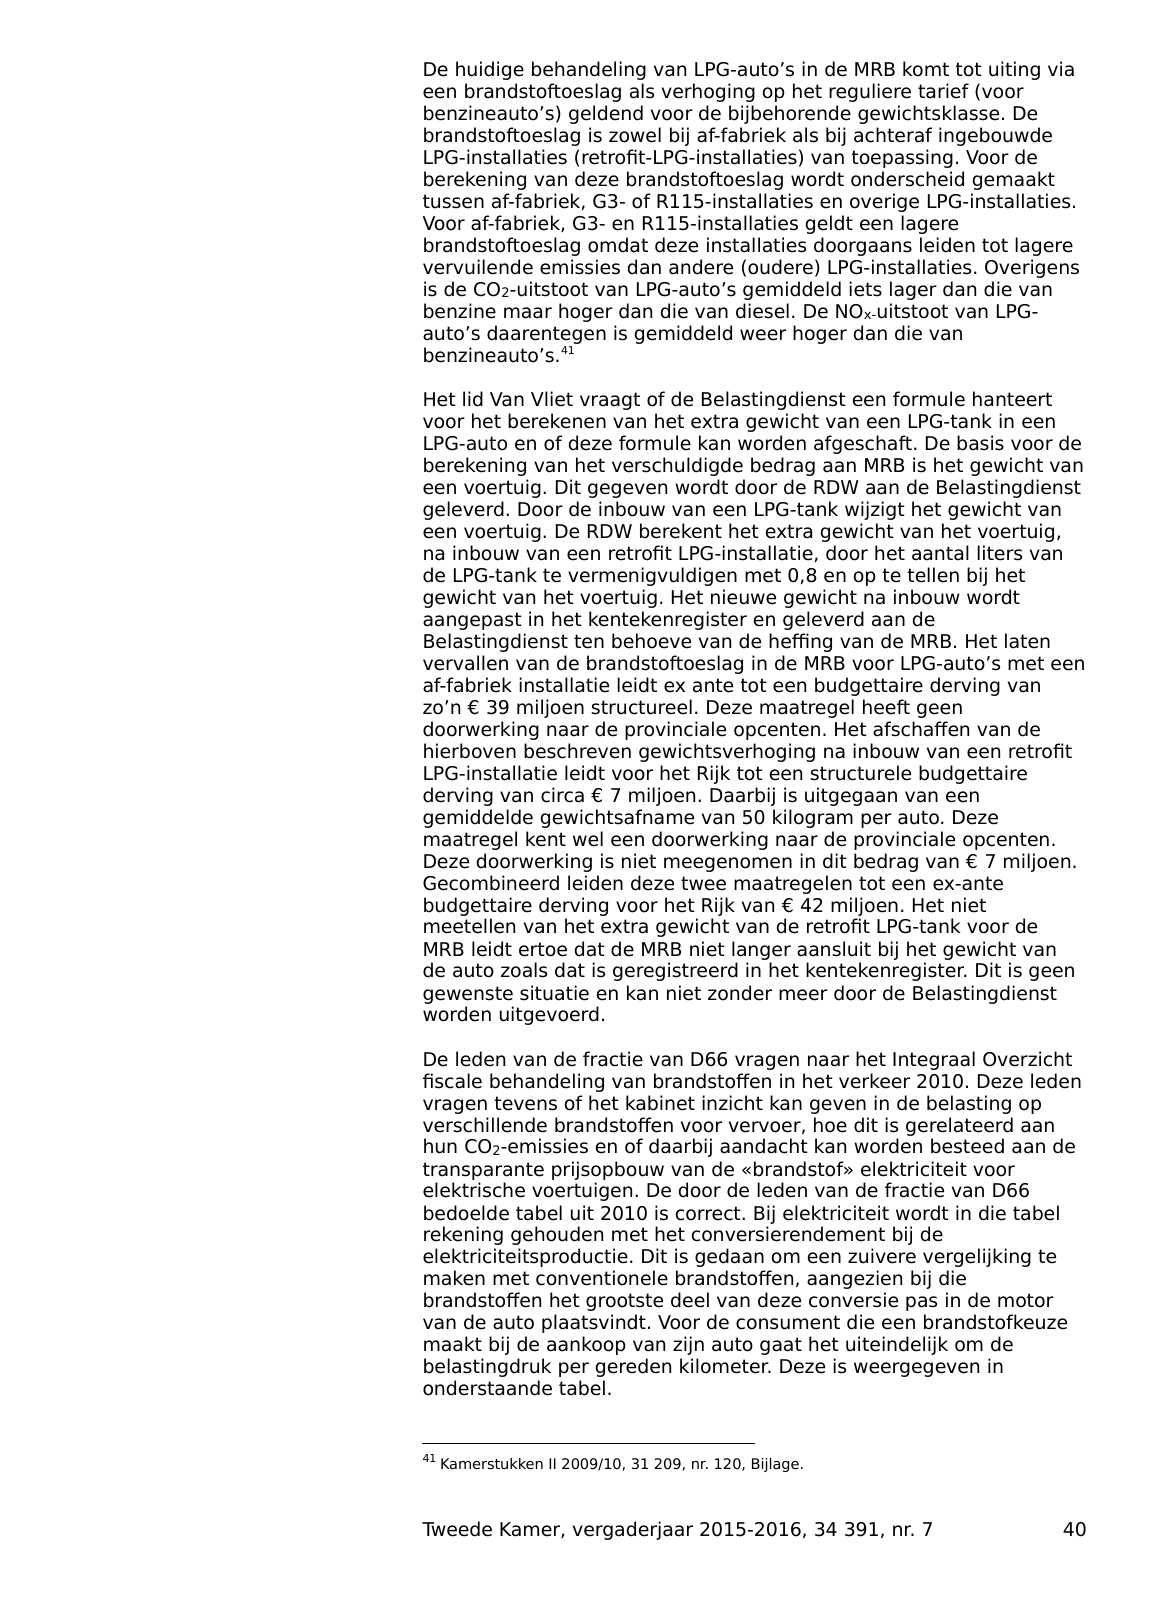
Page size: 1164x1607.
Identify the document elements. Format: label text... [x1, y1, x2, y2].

text Kamerstukken II 2009/10, 31 209, nr. 120, Bijlage. [422, 1452, 1087, 1474]
text De huidige behandeling van LPG-auto’s in de MRB komt tot uiting via een brandstoftoeslag als verhoging op het reguliere tarief (voor benzineauto’s) geldend voor de bijbehorende gewichtsklasse. De brandstoftoeslag is zowel bij af-fabriek als bij achteraf ingebouwde LPG-installaties (retrofit-LPG-installaties) van toepassing. Voor de berekening van deze brandstoftoeslag wordt onderscheid gemaakt tussen af-fabriek, G3- of R115-installaties en overige LPG-installaties. Voor af-fabriek, G3- en R115-installaties geldt een lagere brandstoftoeslag omdat deze installaties doorgaans leiden tot lagere vervuilende emissies dan andere (oudere) LPG-installaties. Overigens is de CO2-uitstoot van LPG-auto’s gemiddeld iets lager dan die van benzine maar hoger dan die van diesel. De NOx-uitstoot van LPG-auto’s daarentegen is gemiddeld weer hoger dan die van benzineauto’s. [422, 59, 1087, 367]
text De leden van de fractie van D66 vragen naar het Integraal Overzicht fiscale behandeling van brandstoffen in het verkeer 2010. Deze leden vragen tevens of het kabinet inzicht kan geven in de belasting op verschillende brandstoffen voor vervoer, hoe dit is gerelateerd aan hun CO2-emissies en of daarbij aandacht kan worden besteed aan de transparante prijsopbouw van de «brandstof» elektriciteit voor elektrische voertuigen. De door de leden van de fractie van D66 bedoelde tabel uit 2010 is correct. Bij elektriciteit wordt in die tabel rekening gehouden met het conversierendement bij de elektriciteitsproductie. Dit is gedaan om een zuivere vergelijking te maken met conventionele brandstoffen, aangezien bij die brandstoffen het grootste deel van deze conversie pas in de motor van de auto plaatsvindt. Voor de consument die een brandstofkeuze maakt bij de aankoop van zijn auto gaat het uiteindelijk om de belastingdruk per gereden kilometer. Deze is weergegeven in onderstaande tabel. [422, 1048, 1087, 1400]
text Het lid Van Vliet vraagt of de Belastingdienst een formule hanteert voor het berekenen van het extra gewicht van een LPG-tank in een LPG-auto en of deze formule kan worden afgeschaft. De basis voor de berekening van het verschuldigde bedrag aan MRB is het gewicht van een voertuig. Dit gegeven wordt door de RDW aan de Belastingdienst geleverd. Door de inbouw van een LPG-tank wijzigt het gewicht van een voertuig. De RDW berekent het extra gewicht van het voertuig, na inbouw van een retrofit LPG-installatie, door het aantal liters van de LPG-tank te vermenigvuldigen met 0,8 en op te tellen bij het gewicht van het voertuig. Het nieuwe gewicht na inbouw wordt aangepast in het kentekenregister en geleverd aan de Belastingdienst ten behoeve van de heffing van de MRB. Het laten vervallen van de brandstoftoeslag in de MRB voor LPG-auto’s met een af-fabriek installatie leidt ex ante tot een budgettaire derving van zo’n € 39 miljoen structureel. Deze maatregel heeft geen doorwerking naar de provinciale opcenten. Het afschaffen van de hierboven beschreven gewichtsverhoging na inbouw van een retrofit LPG-installatie leidt voor het Rijk tot een structurele budgettaire derving van circa € 7 miljoen. Daarbij is uitgegaan van een gemiddelde gewichtsafname van 50 kilogram per auto. Deze maatregel kent wel een doorwerking naar de provinciale opcenten. Deze doorwerking is niet meegenomen in dit bedrag van € 7 miljoen. Gecombineerd leiden deze twee maatregelen tot een ex-ante budgettaire derving voor het Rijk van € 42 miljoen. Het niet meetellen van het extra gewicht van de retrofit LPG-tank voor de MRB leidt ertoe dat de MRB niet langer aansluit bij het gewicht van de auto zoals dat is geregistreerd in het kentekenregister. Dit is geen gewenste situatie en kan niet zonder meer door de Belastingdienst worden uitgevoerd. [422, 389, 1087, 1026]
